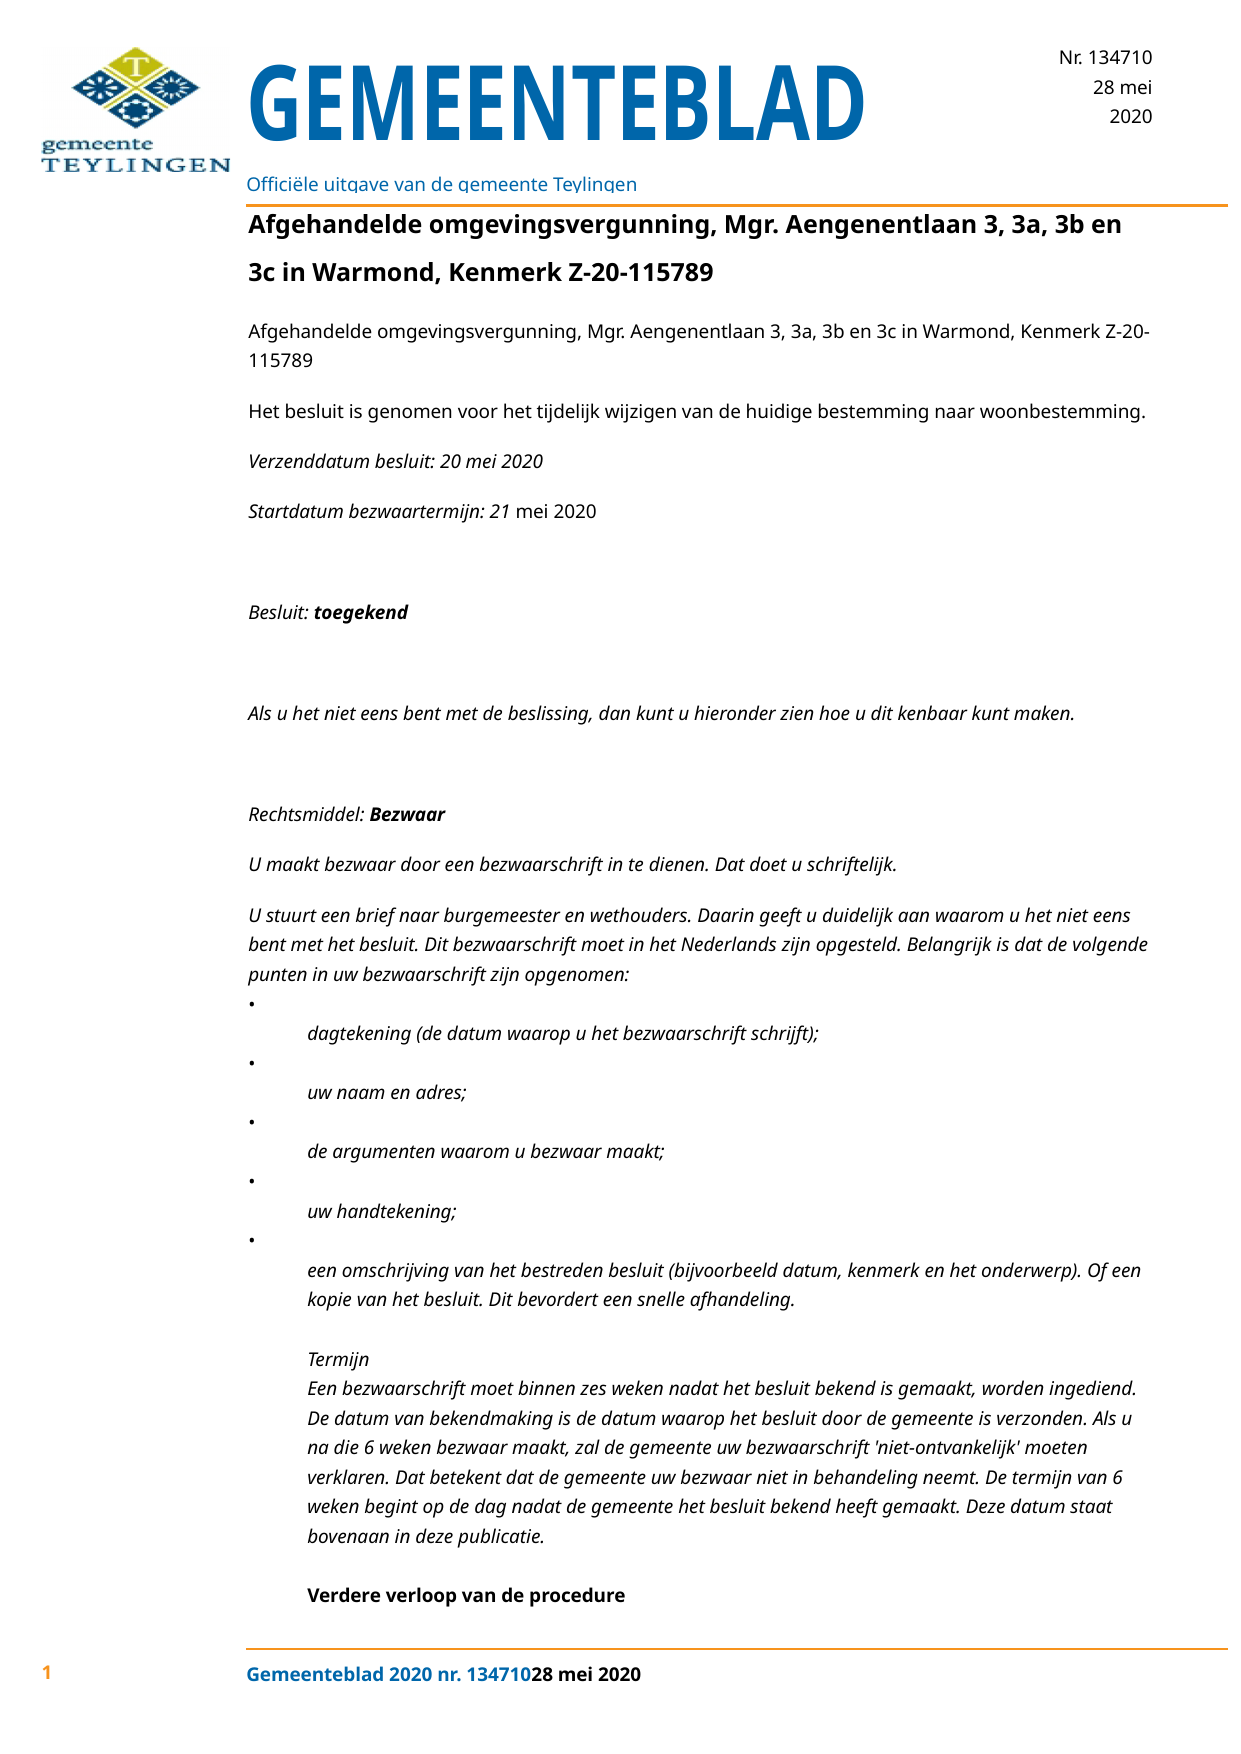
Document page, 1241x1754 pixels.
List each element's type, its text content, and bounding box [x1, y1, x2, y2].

list Een bezwaarschrift moet binnen zes weken nadat het besluit bekend is gemaakt, worden ingediend. De datum van bekendmaking is de datum waarop het besluit door de gemeente is verzonden. Als u na die 6 weken bezwaar maakt, zal de gemeente uw bezwaarschrift 'niet-ontvankelijk' moeten verklaren. Dat betekent dat de gemeente uw bezwaar niet in behandeling neemt. De termijn van 6 weken begint op de dag nadat de gemeente het besluit bekend heeft gemaakt. Deze datum staat bovenaan in deze publicatie. [248, 1375, 1152, 1549]
list uw naam en adres; [248, 1079, 1152, 1105]
text Startdatum bezwaartermijn: 21 mei 2020 [248, 499, 1152, 524]
text U maakt bezwaar door een bezwaarschrift in te dienen. Dat doet u schriftelijk. [248, 852, 1152, 877]
text Het besluit is genomen voor het tijdelijk wijzigen van de huidige bestemming naar woonbestemming. [248, 398, 1152, 424]
text Besluit: toegekend [248, 599, 1152, 625]
list een omschrijving van het bestreden besluit (bijvoorbeeld datum, kenmerk en het onderwerp). Of een kopie van het besluit. Dit bevordert een snelle afhandeling. [248, 1257, 1152, 1312]
list uw handtekening; [248, 1198, 1152, 1224]
picture [41, 47, 231, 172]
text Als u het niet eens bent met de beslissing, dan kunt u hieronder zien hoe u dit kenbaar kunt maken. [248, 700, 1152, 726]
text Rechtsmiddel: Bezwaar [248, 801, 1152, 827]
list Termijn [248, 1346, 1152, 1372]
list de argumenten waarom u bezwaar maakt; [248, 1139, 1152, 1164]
text Afgehandelde omgevingsvergunning, Mgr. Aengenentlaan 3, 3a, 3b en 3c in Warmond, Kenmerk Z-20-115789 [248, 207, 1152, 288]
text Afgehandelde omgevingsvergunning, Mgr. Aengenentlaan 3, 3a, 3b en 3c in Warmond, Kenmerk Z-20-115789 [248, 318, 1152, 373]
list dagtekening (de datum waarop u het bezwaarschrift schrijft); [248, 1020, 1152, 1046]
text U stuurt een brief naar burgemeester en wethouders. Daarin geeft u duidelijk aan waarom u het niet eens bent met het besluit. Dit bezwaarschrift moet in het Nederlands zijn opgesteld. Belangrijk is dat de volgende punten in uw bezwaarschrift zijn opgenomen: [248, 902, 1152, 987]
text Verzenddatum besluit: 20 mei 2020 [248, 448, 1152, 474]
list Verdere verloop van de procedure [248, 1582, 1152, 1608]
